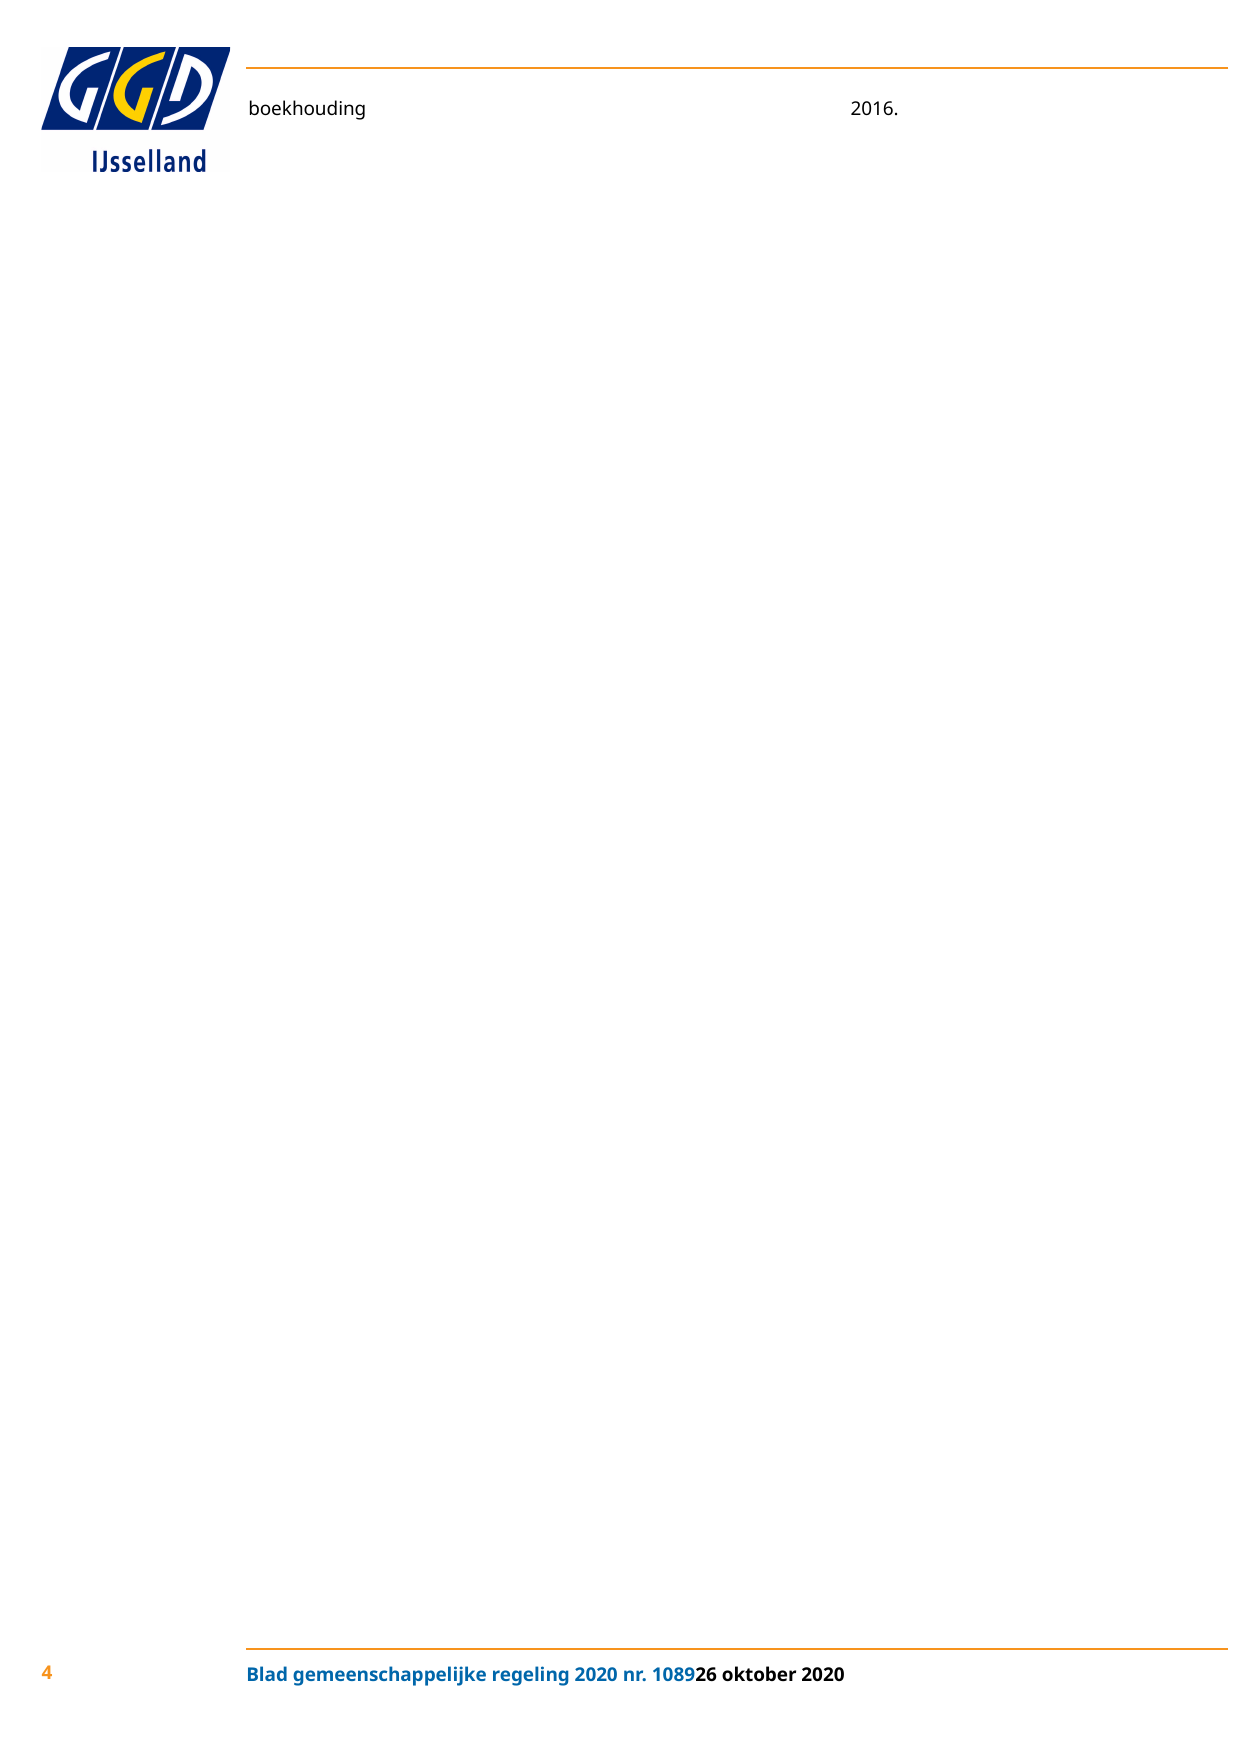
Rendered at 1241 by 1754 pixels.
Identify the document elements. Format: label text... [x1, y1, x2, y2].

table_cell boekhouding [248, 95, 549, 121]
table_cell 2016. [850, 95, 1152, 121]
picture [41, 47, 231, 172]
table_cell [549, 95, 850, 121]
